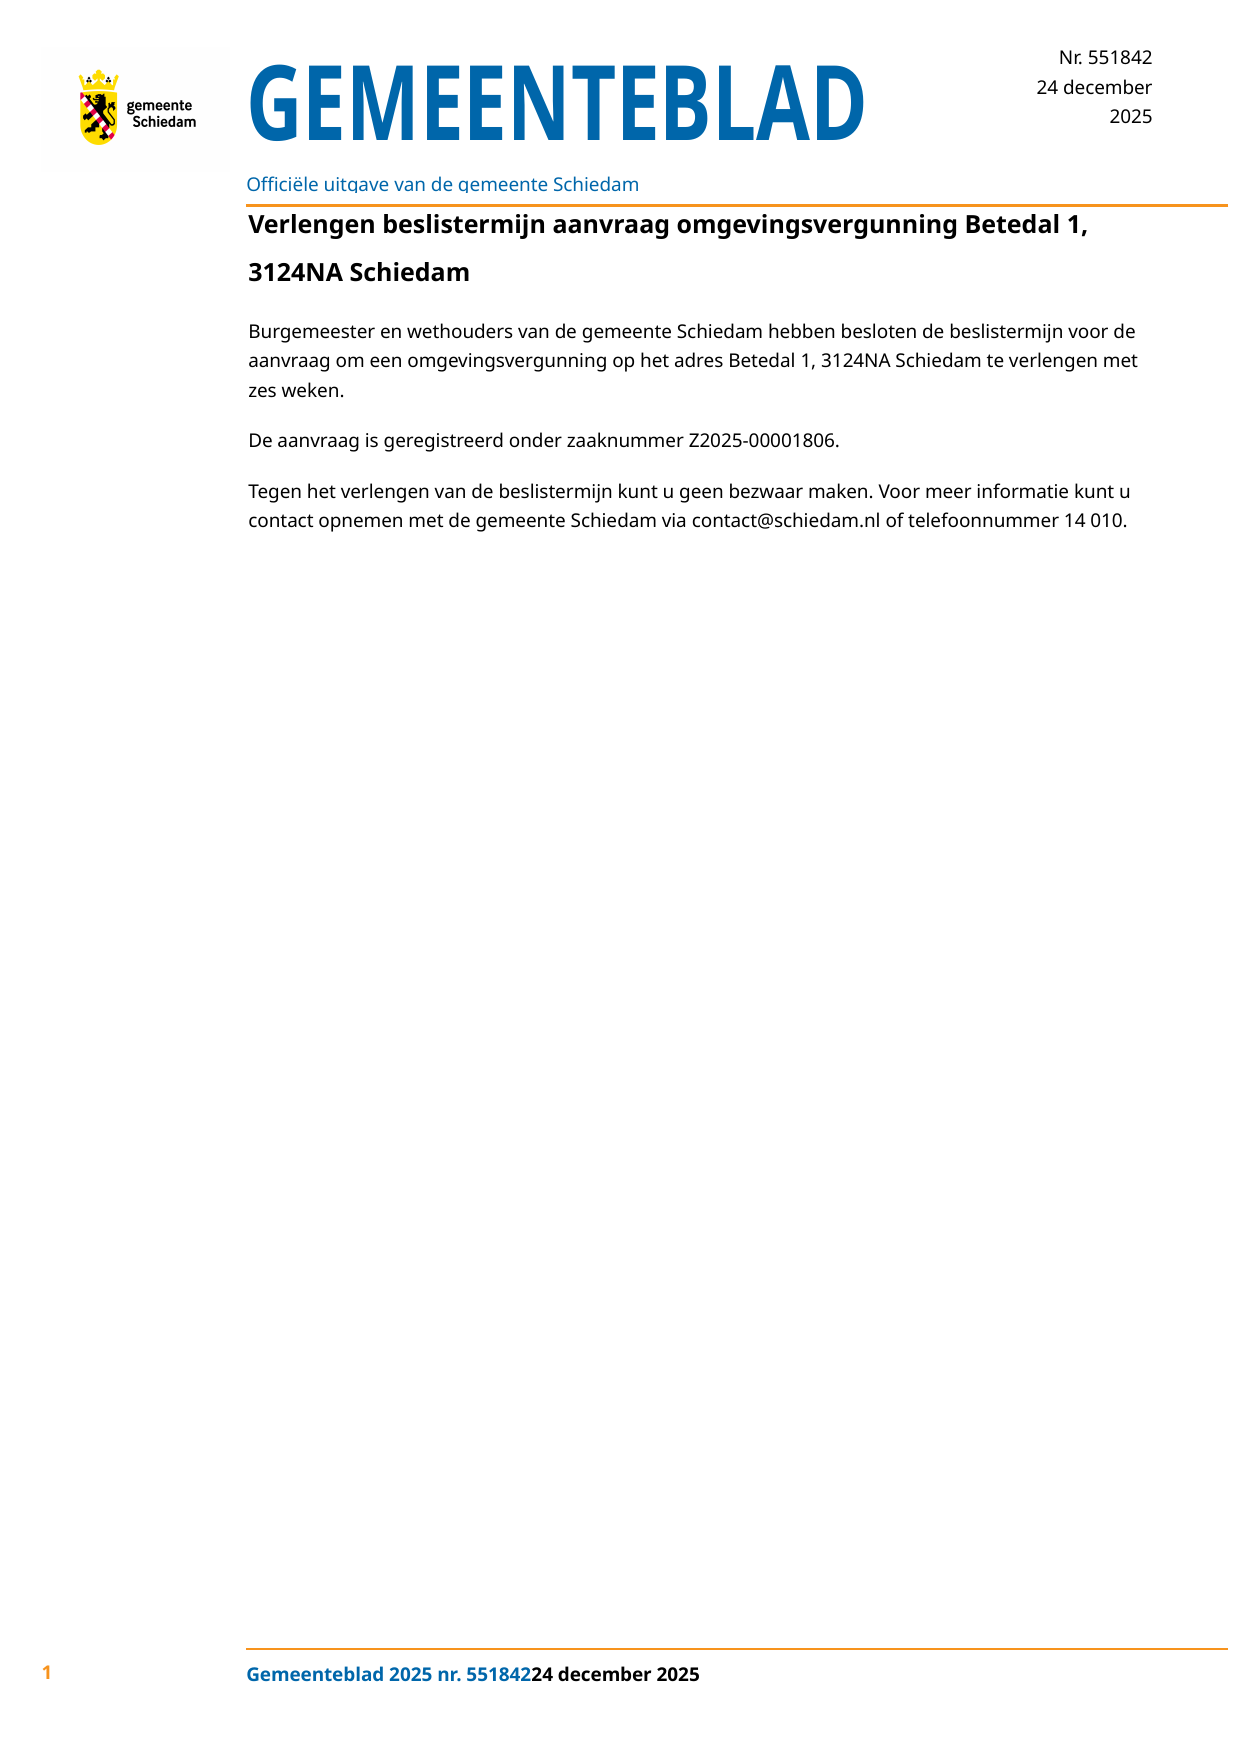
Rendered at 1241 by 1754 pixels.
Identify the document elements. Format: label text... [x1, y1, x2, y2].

text Tegen het verlengen van de beslistermijn kunt u geen bezwaar maken. Voor meer informatie kunt u contact opnemen met de gemeente Schiedam via contact@schiedam.nl of telefoonnummer 14 010. [248, 478, 1152, 533]
text De aanvraag is geregistreerd onder zaaknummer Z2025-00001806. [248, 427, 1152, 453]
picture [41, 47, 231, 172]
text Burgemeester en wethouders van de gemeente Schiedam hebben besloten de beslistermijn voor de aanvraag om een omgevingsvergunning op het adres Betedal 1, 3124NA Schiedam te verlengen met zes weken. [248, 318, 1152, 403]
text Verlengen beslistermijn aanvraag omgevingsvergunning Betedal 1, 3124NA Schiedam [248, 207, 1152, 288]
